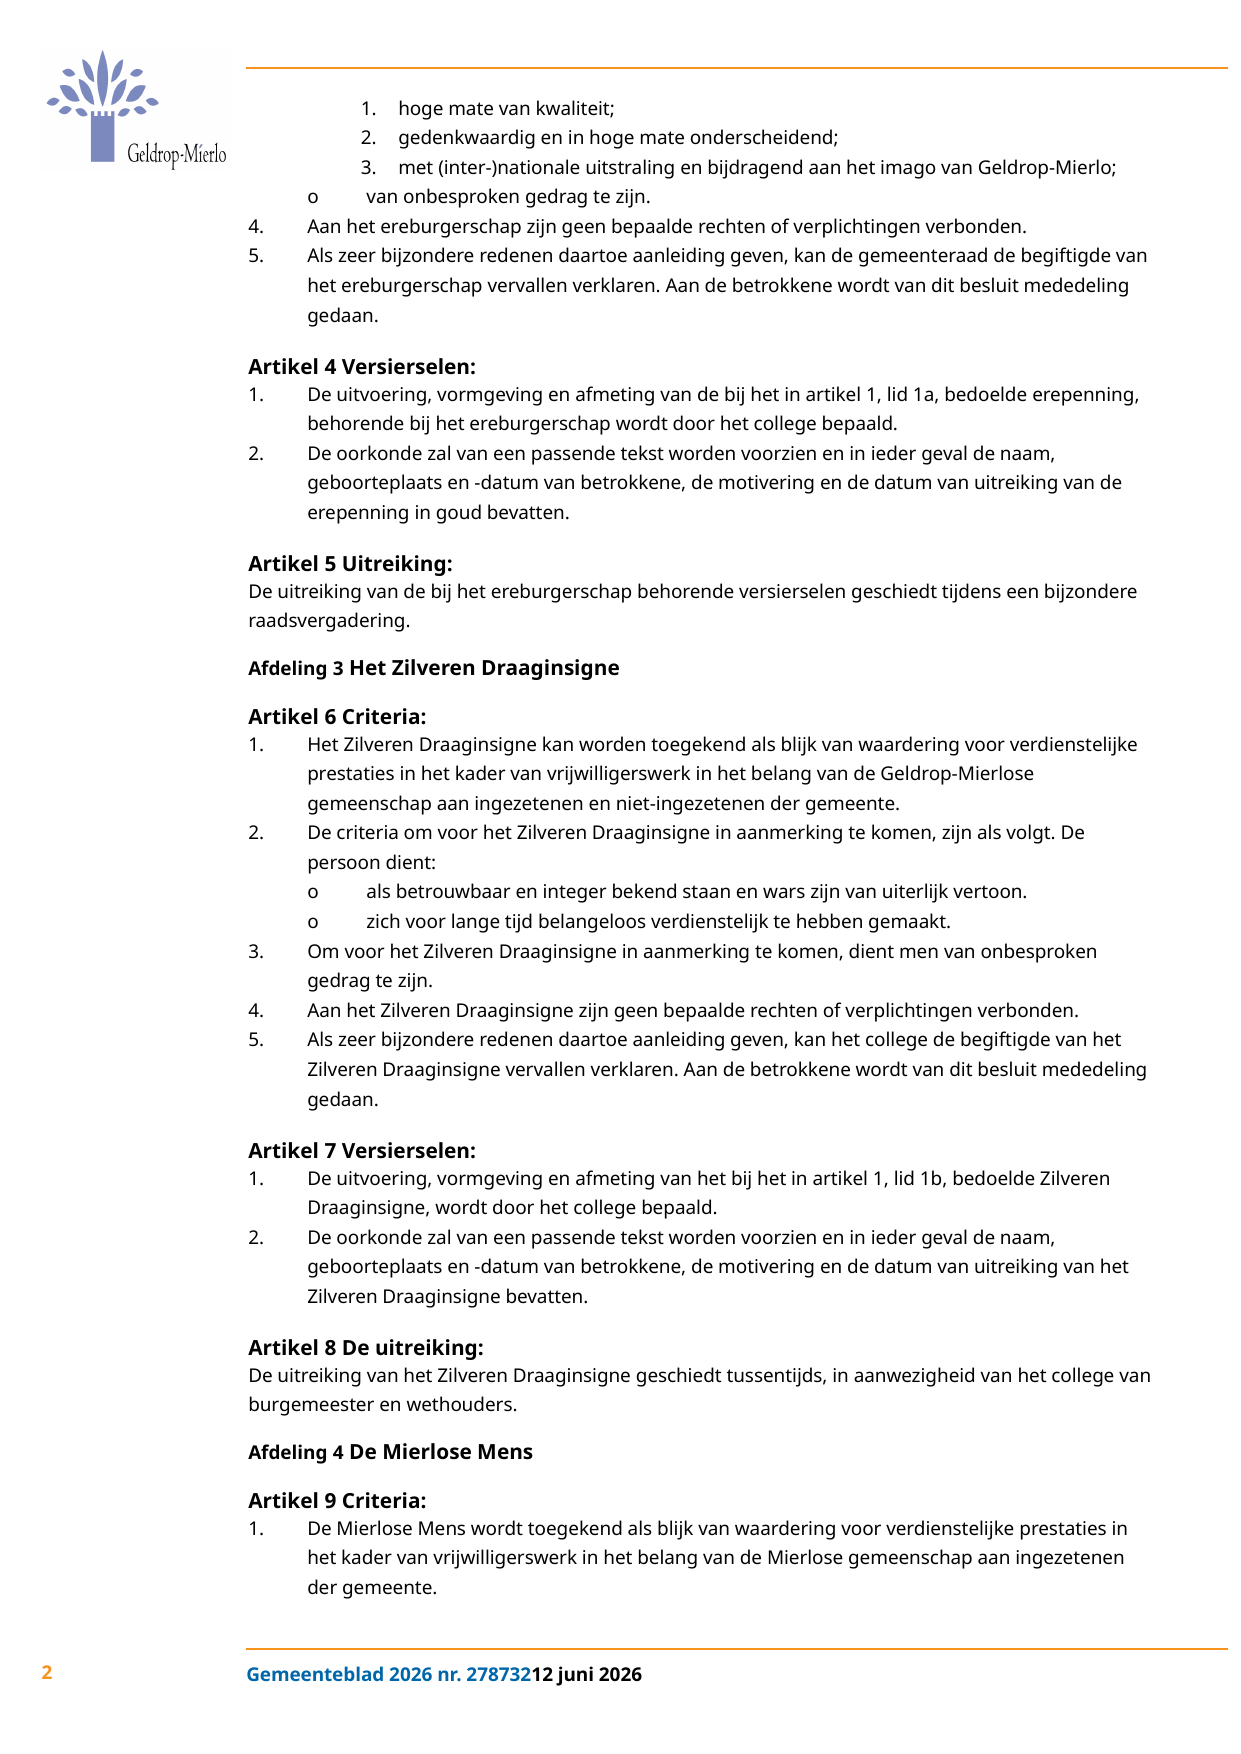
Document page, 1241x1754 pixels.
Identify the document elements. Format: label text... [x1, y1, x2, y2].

list Aan het Zilveren Draaginsigne zijn geen bepaalde rechten of verplichtingen verbonden. [248, 997, 1152, 1023]
list hoge mate van kwaliteit; [361, 95, 1152, 121]
list De oorkonde zal van een passende tekst worden voorzien en in ieder geval de naam, geboorteplaats en -datum van betrokkene, de motivering en de datum van uitreiking van het Zilveren Draaginsigne bevatten. [248, 1224, 1152, 1309]
list Als zeer bijzondere redenen daartoe aanleiding geven, kan het college de begiftigde van het Zilveren Draaginsigne vervallen verklaren. Aan de betrokkene wordt van dit besluit mededeling gedaan. [248, 1027, 1152, 1112]
text Artikel 4 Versierselen: [248, 352, 1152, 381]
text Artikel 5 Uitreiking: [248, 549, 1152, 578]
list De criteria om voor het Zilveren Draaginsigne in aanmerking te komen, zijn als volgt. De persoon dient: [248, 819, 1152, 875]
list Aan het ereburgerschap zijn geen bepaalde rechten of verplichtingen verbonden. [248, 213, 1152, 239]
text De uitreiking van het Zilveren Draaginsigne geschiedt tussentijds, in aanwezigheid van het college van burgemeester en wethouders. [248, 1362, 1152, 1417]
list Als zeer bijzondere redenen daartoe aanleiding geven, kan de gemeenteraad de begiftigde van het ereburgerschap vervallen verklaren. Aan de betrokkene wordt van dit besluit mededeling gedaan. [248, 243, 1152, 328]
list van onbesproken gedrag te zijn. [307, 183, 1152, 209]
list zich voor lange tijd belangeloos verdienstelijk te hebben gemaakt. [307, 908, 1152, 934]
picture [41, 47, 231, 172]
text Afdeling 4 De Mierlose Mens [248, 1437, 1152, 1466]
text De uitreiking van de bij het ereburgerschap behorende versierselen geschiedt tijdens een bijzondere raadsvergadering. [248, 578, 1152, 633]
text Artikel 7 Versierselen: [248, 1136, 1152, 1165]
list Het Zilveren Draaginsigne kan worden toegekend als blijk van waardering voor verdienstelijke prestaties in het kader van vrijwilligerswerk in het belang van de Geldrop-Mierlose gemeenschap aan ingezetenen en niet-ingezetenen der gemeente. [248, 731, 1152, 816]
list gedenkwaardig en in hoge mate onderscheidend; [361, 124, 1152, 150]
text Afdeling 3 Het Zilveren Draaginsigne [248, 653, 1152, 682]
list als betrouwbaar en integer bekend staan en wars zijn van uiterlijk vertoon. [307, 879, 1152, 904]
list met (inter-)nationale uitstraling en bijdragend aan het imago van Geldrop-Mierlo; [361, 154, 1152, 180]
list De Mierlose Mens wordt toegekend als blijk van waardering voor verdienstelijke prestaties in het kader van vrijwilligerswerk in het belang van de Mierlose gemeenschap aan ingezetenen der gemeente. [248, 1515, 1152, 1600]
text Artikel 9 Criteria: [248, 1486, 1152, 1515]
list De uitvoering, vormgeving en afmeting van de bij het in artikel 1, lid 1a, bedoelde erepenning, behorende bij het ereburgerschap wordt door het college bepaald. [248, 381, 1152, 436]
list Om voor het Zilveren Draaginsigne in aanmerking te komen, dient men van onbesproken gedrag te zijn. [248, 938, 1152, 993]
list De uitvoering, vormgeving en afmeting van het bij het in artikel 1, lid 1b, bedoelde Zilveren Draaginsigne, wordt door het college bepaald. [248, 1165, 1152, 1220]
list De oorkonde zal van een passende tekst worden voorzien en in ieder geval de naam, geboorteplaats en -datum van betrokkene, de motivering en de datum van uitreiking van de erepenning in goud bevatten. [248, 440, 1152, 525]
text Artikel 8 De uitreiking: [248, 1333, 1152, 1362]
text Artikel 6 Criteria: [248, 702, 1152, 731]
